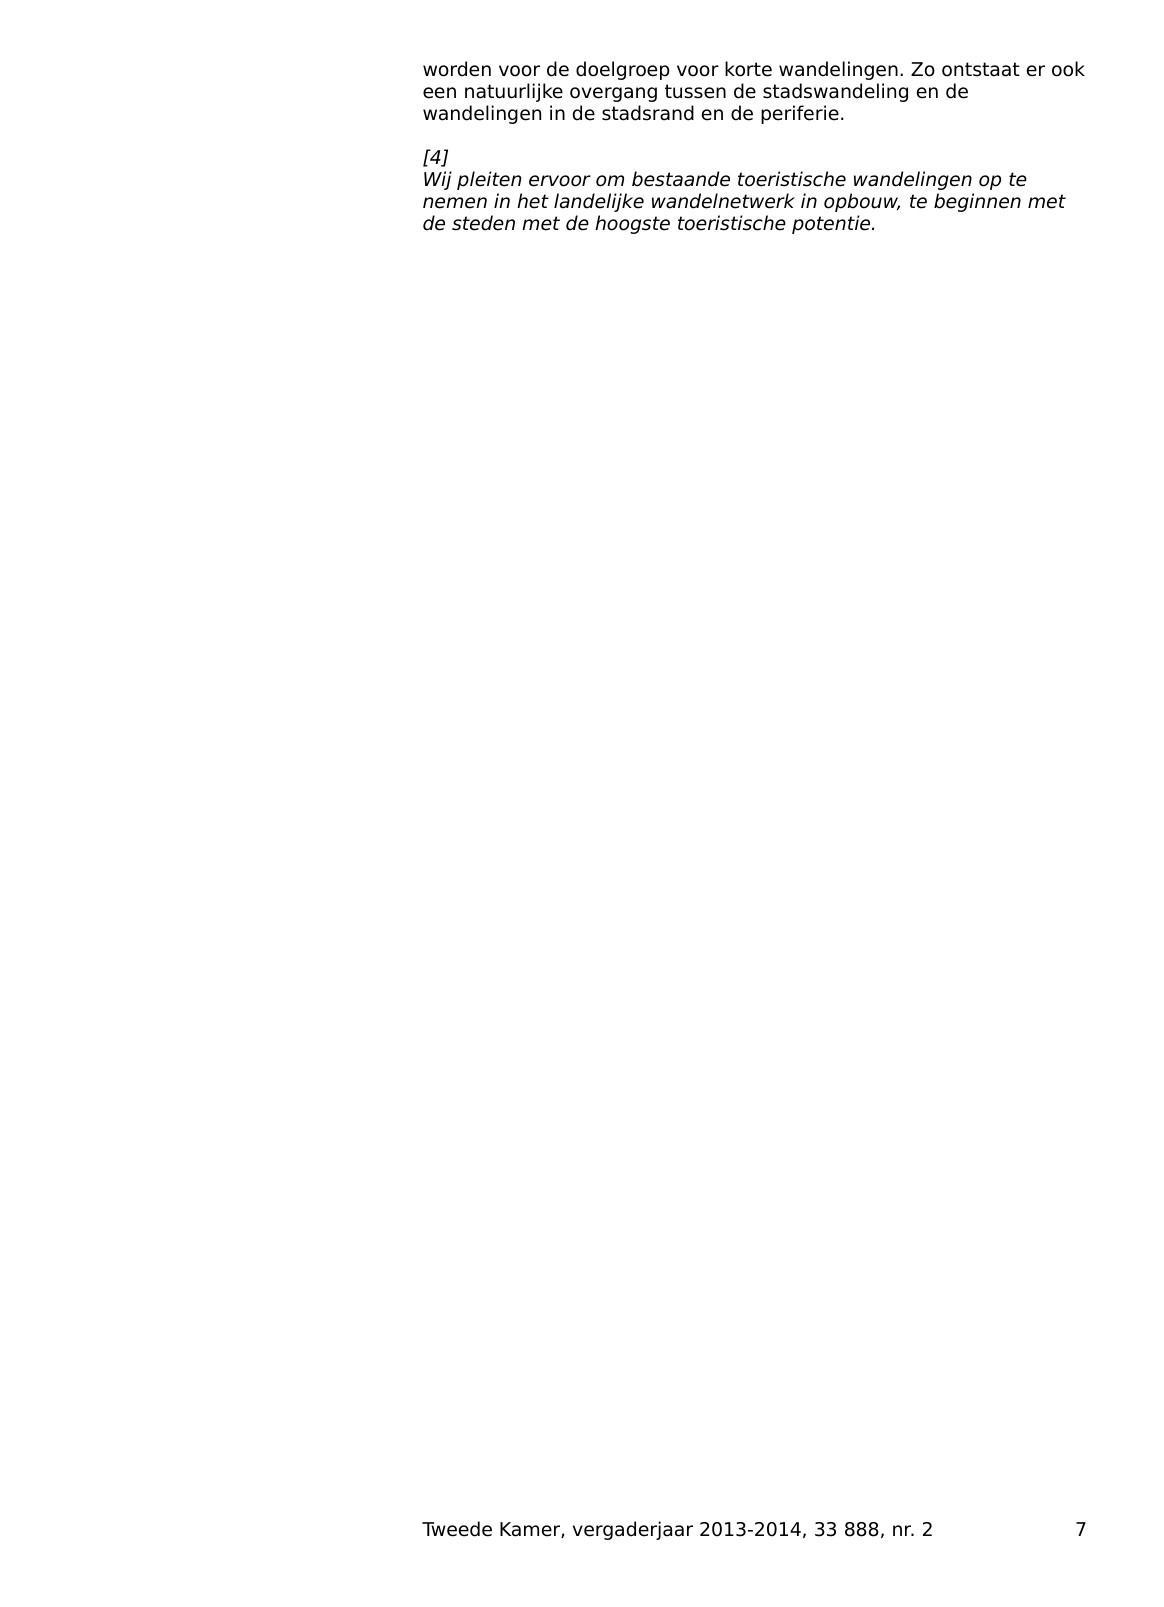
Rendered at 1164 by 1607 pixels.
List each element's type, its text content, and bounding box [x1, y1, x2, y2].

text worden voor de doelgroep voor korte wandelingen. Zo ontstaat er ook een natuurlijke overgang tussen de stadswandeling en de wandelingen in de stadsrand en de periferie. [422, 59, 1087, 125]
text [4] [422, 147, 1087, 169]
text Wij pleiten ervoor om bestaande toeristische wandelingen op te nemen in het landelijke wandelnetwerk in opbouw, te beginnen met de steden met de hoogste toeristische potentie. [422, 169, 1087, 235]
